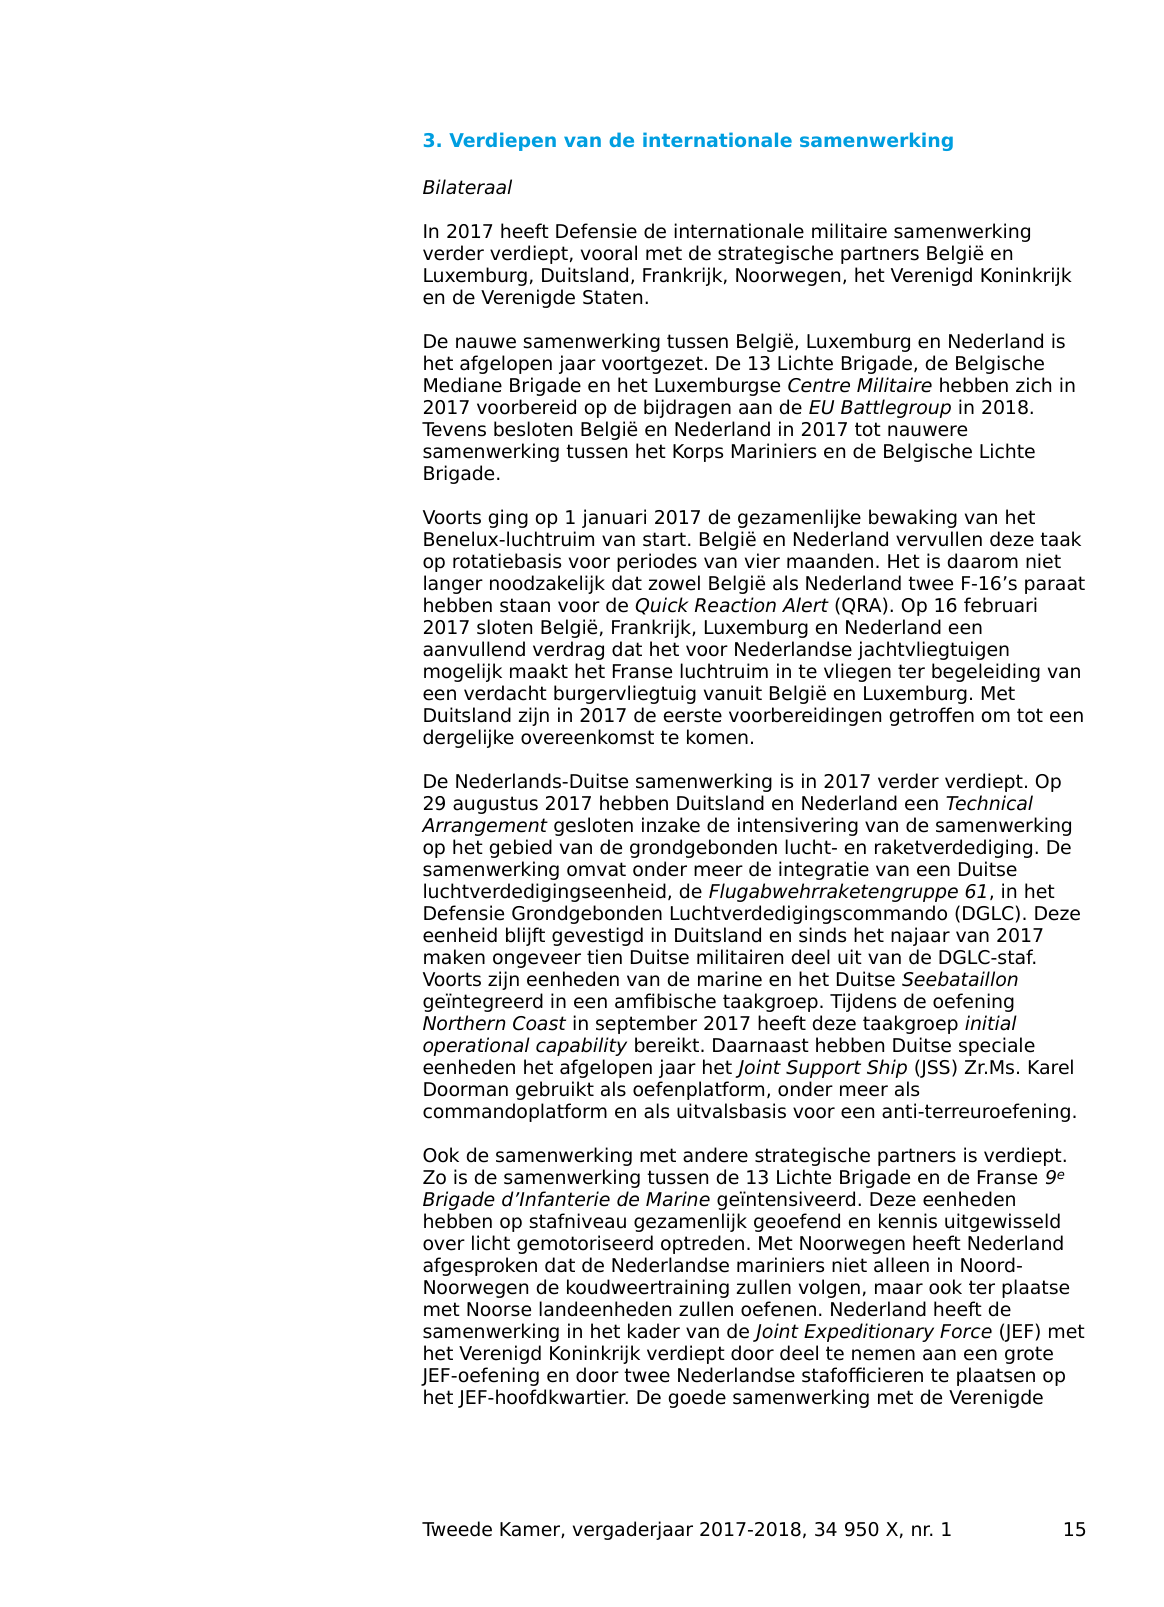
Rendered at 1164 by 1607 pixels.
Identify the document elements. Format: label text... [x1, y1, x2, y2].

text De Nederlands-Duitse samenwerking is in 2017 verder verdiept. Op 29 augustus 2017 hebben Duitsland en Nederland een Technical Arrangement gesloten inzake de intensivering van de samenwerking op het gebied van de grondgebonden lucht- en raketverdediging. De samenwerking omvat onder meer de integratie van een Duitse luchtverdedigingseenheid, de Flugabwehrraketengruppe 61, in het Defensie Grondgebonden Luchtverdedigingscommando (DGLC). Deze eenheid blijft gevestigd in Duitsland en sinds het najaar van 2017 maken ongeveer tien Duitse militairen deel uit van de DGLC-staf. Voorts zijn eenheden van de marine en het Duitse Seebataillon geïntegreerd in een amfibische taakgroep. Tijdens de oefening Northern Coast in september 2017 heeft deze taakgroep initial operational capability bereikt. Daarnaast hebben Duitse speciale eenheden het afgelopen jaar het Joint Support Ship (JSS) Zr.Ms. Karel Doorman gebruikt als oefenplatform, onder meer als commandoplatform en als uitvalsbasis voor een anti-terreuroefening. [422, 771, 1087, 1123]
text De nauwe samenwerking tussen België, Luxemburg en Nederland is het afgelopen jaar voortgezet. De 13 Lichte Brigade, de Belgische Mediane Brigade en het Luxemburgse Centre Militaire hebben zich in 2017 voorbereid op de bijdragen aan de EU Battlegroup in 2018. Tevens besloten België en Nederland in 2017 tot nauwere samenwerking tussen het Korps Mariniers en de Belgische Lichte Brigade. [422, 331, 1087, 485]
text Ook de samenwerking met andere strategische partners is verdiept. Zo is de samenwerking tussen de 13 Lichte Brigade en de Franse 9e Brigade d’Infanterie de Marine geïntensiveerd. Deze eenheden hebben op stafniveau gezamenlijk geoefend en kennis uitgewisseld over licht gemotoriseerd optreden. Met Noorwegen heeft Nederland afgesproken dat de Nederlandse mariniers niet alleen in Noord-Noorwegen de koudweertraining zullen volgen, maar ook ter plaatse met Noorse landeenheden zullen oefenen. Nederland heeft de samenwerking in het kader van de Joint Expeditionary Force (JEF) met het Verenigd Koninkrijk verdiept door deel te nemen aan een grote JEF-oefening en door twee Nederlandse stafofficieren te plaatsen op het JEF-hoofdkwartier. De goede samenwerking met de Verenigde [422, 1145, 1087, 1409]
text In 2017 heeft Defensie de internationale militaire samenwerking verder verdiept, vooral met de strategische partners België en Luxemburg, Duitsland, Frankrijk, Noorwegen, het Verenigd Koninkrijk en de Verenigde Staten. [422, 221, 1087, 309]
subtitle 3. Verdiepen van de internationale samenwerking [422, 130, 1087, 152]
text Voorts ging op 1 januari 2017 de gezamenlijke bewaking van het Benelux-luchtruim van start. België en Nederland vervullen deze taak op rotatiebasis voor periodes van vier maanden. Het is daarom niet langer noodzakelijk dat zowel België als Nederland twee F-16’s paraat hebben staan voor de Quick Reaction Alert (QRA). Op 16 februari 2017 sloten België, Frankrijk, Luxemburg en Nederland een aanvullend verdrag dat het voor Nederlandse jachtvliegtuigen mogelijk maakt het Franse luchtruim in te vliegen ter begeleiding van een verdacht burgervliegtuig vanuit België en Luxemburg. Met Duitsland zijn in 2017 de eerste voorbereidingen getroffen om tot een dergelijke overeenkomst te komen. [422, 507, 1087, 749]
subtitle Bilateraal [422, 177, 1087, 199]
